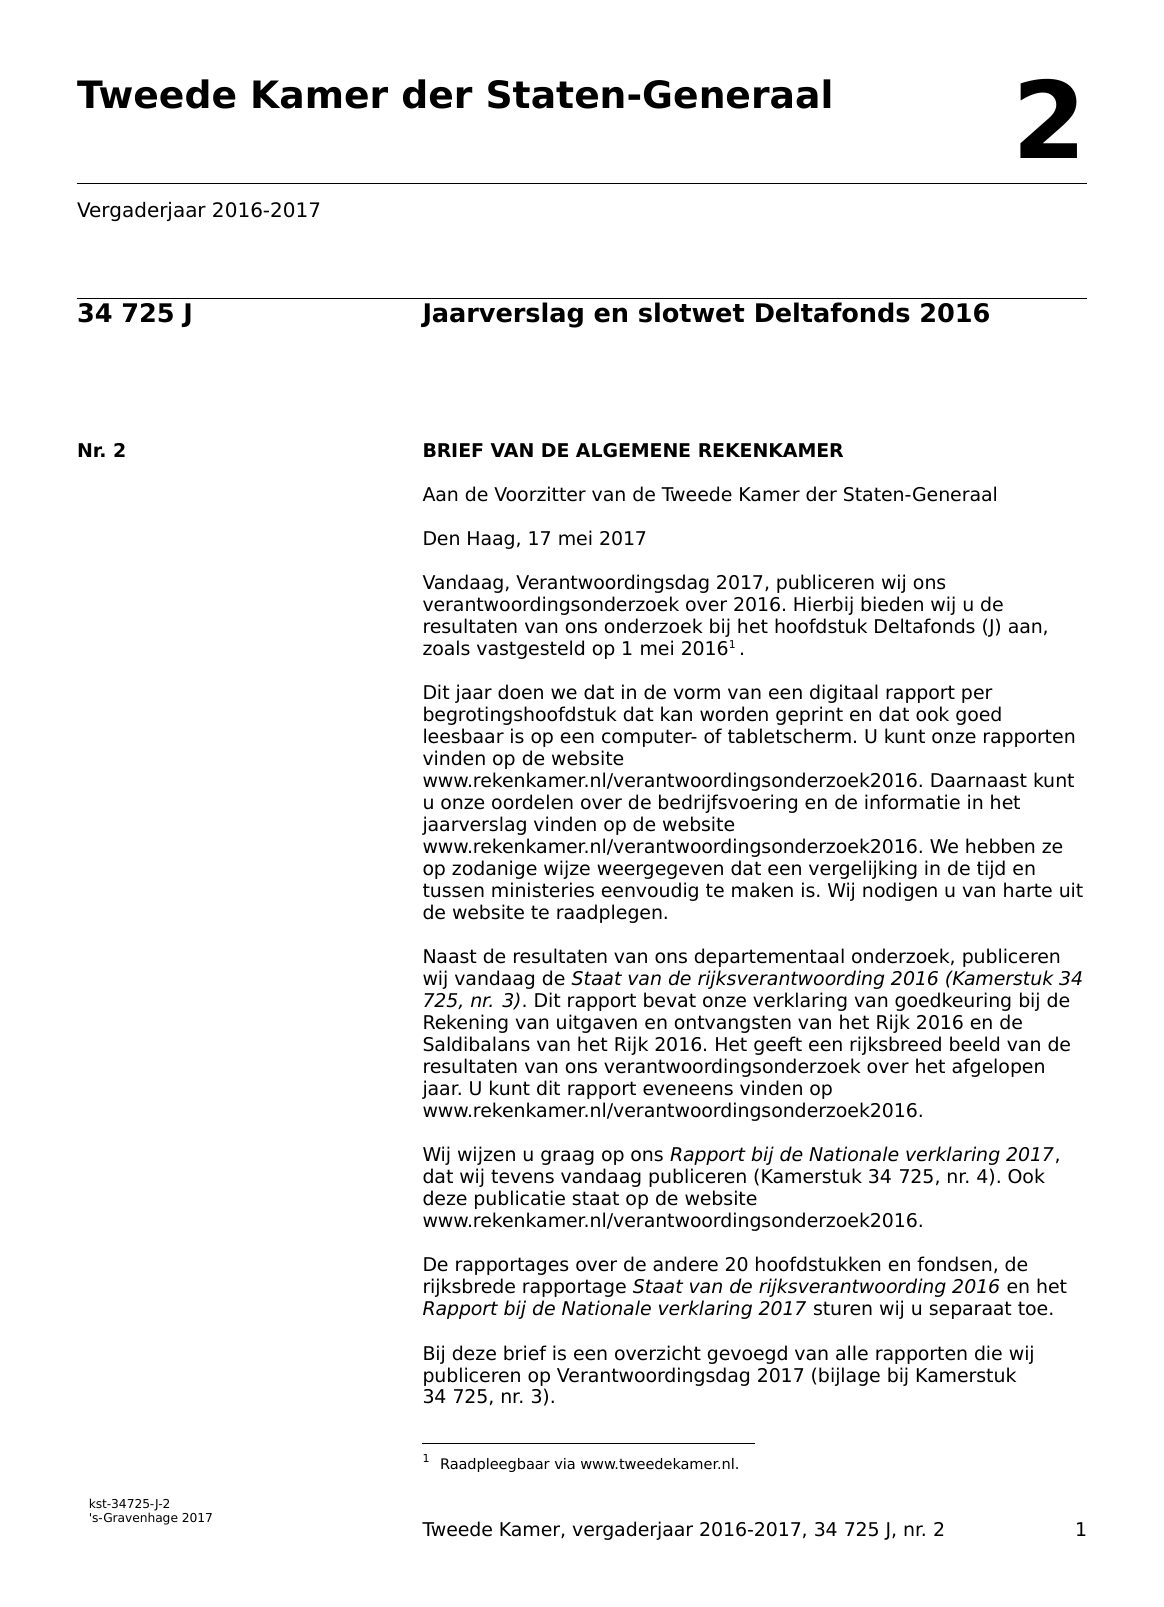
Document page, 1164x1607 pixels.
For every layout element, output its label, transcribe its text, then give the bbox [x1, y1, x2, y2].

subtitle Nr. 2 BRIEF VAN DE ALGEMENE REKENKAMER [77, 440, 1087, 462]
text Den Haag, 17 mei 2017 [422, 528, 1087, 550]
table_header 2 [886, 59, 1087, 183]
text De rapportages over de andere 20 hoofdstukken en fondsen, de rijksbrede rapportage Staat van de rijksverantwoording 2016 en het Rapport bij de Nationale verklaring 2017 sturen wij u separaat toe. [422, 1254, 1087, 1320]
text Raadpleegbaar via www.tweedekamer.nl. [422, 1452, 1087, 1474]
text Naast de resultaten van ons departementaal onderzoek, publiceren wij vandaag de Staat van de rijksverantwoording 2016 (Kamerstuk 34 725, nr. 3). Dit rapport bevat onze verklaring van goedkeuring bij de Rekening van uitgaven en ontvangsten van het Rijk 2016 en de Saldibalans van het Rijk 2016. Het geeft een rijksbreed beeld van de resultaten van ons verantwoordingsonderzoek over het afgelopen jaar. U kunt dit rapport eveneens vinden op www.rekenkamer.nl/verantwoordingsonderzoek2016. [422, 946, 1087, 1122]
text kst-34725-J-2 [88, 1497, 323, 1511]
subtitle 34 725 J Jaarverslag en slotwet Deltafonds 2016 [77, 299, 1087, 329]
text Wij wijzen u graag op ons Rapport bij de Nationale verklaring 2017, dat wij tevens vandaag publiceren (Kamerstuk 34 725, nr. 4). Ook deze publicatie staat op de website www.rekenkamer.nl/verantwoordingsonderzoek2016. [422, 1144, 1087, 1232]
table_cell Vergaderjaar 2016-2017 [77, 184, 1087, 298]
text Aan de Voorzitter van de Tweede Kamer der Staten-Generaal [422, 484, 1087, 506]
text Vandaag, Verantwoordingsdag 2017, publiceren wij ons verantwoordingsonderzoek over 2016. Hierbij bieden wij u de resultaten van ons onderzoek bij het hoofdstuk Deltafonds (J) aan, zoals vastgesteld op 1 mei 2016. [422, 572, 1087, 660]
text Bij deze brief is een overzicht gevoegd van alle rapporten die wij publiceren op Verantwoordingsdag 2017 (bijlage bij Kamerstuk 34 725, nr. 3). [422, 1342, 1087, 1408]
text Dit jaar doen we dat in de vorm van een digitaal rapport per begrotingshoofdstuk dat kan worden geprint en dat ook goed leesbaar is op een computer- of tabletscherm. U kunt onze rapporten vinden op de website www.rekenkamer.nl/verantwoordingsonderzoek2016. Daarnaast kunt u onze oordelen over de bedrijfsvoering en de informatie in het jaarverslag vinden op de website www.rekenkamer.nl/verantwoordingsonderzoek2016. We hebben ze op zodanige wijze weergegeven dat een vergelijking in de tijd en tussen ministeries eenvoudig te maken is. Wij nodigen u van harte uit de website te raadplegen. [422, 682, 1087, 924]
text 's-Gravenhage 2017 [88, 1511, 323, 1525]
table_header Tweede Kamer der Staten-Generaal [77, 59, 886, 183]
